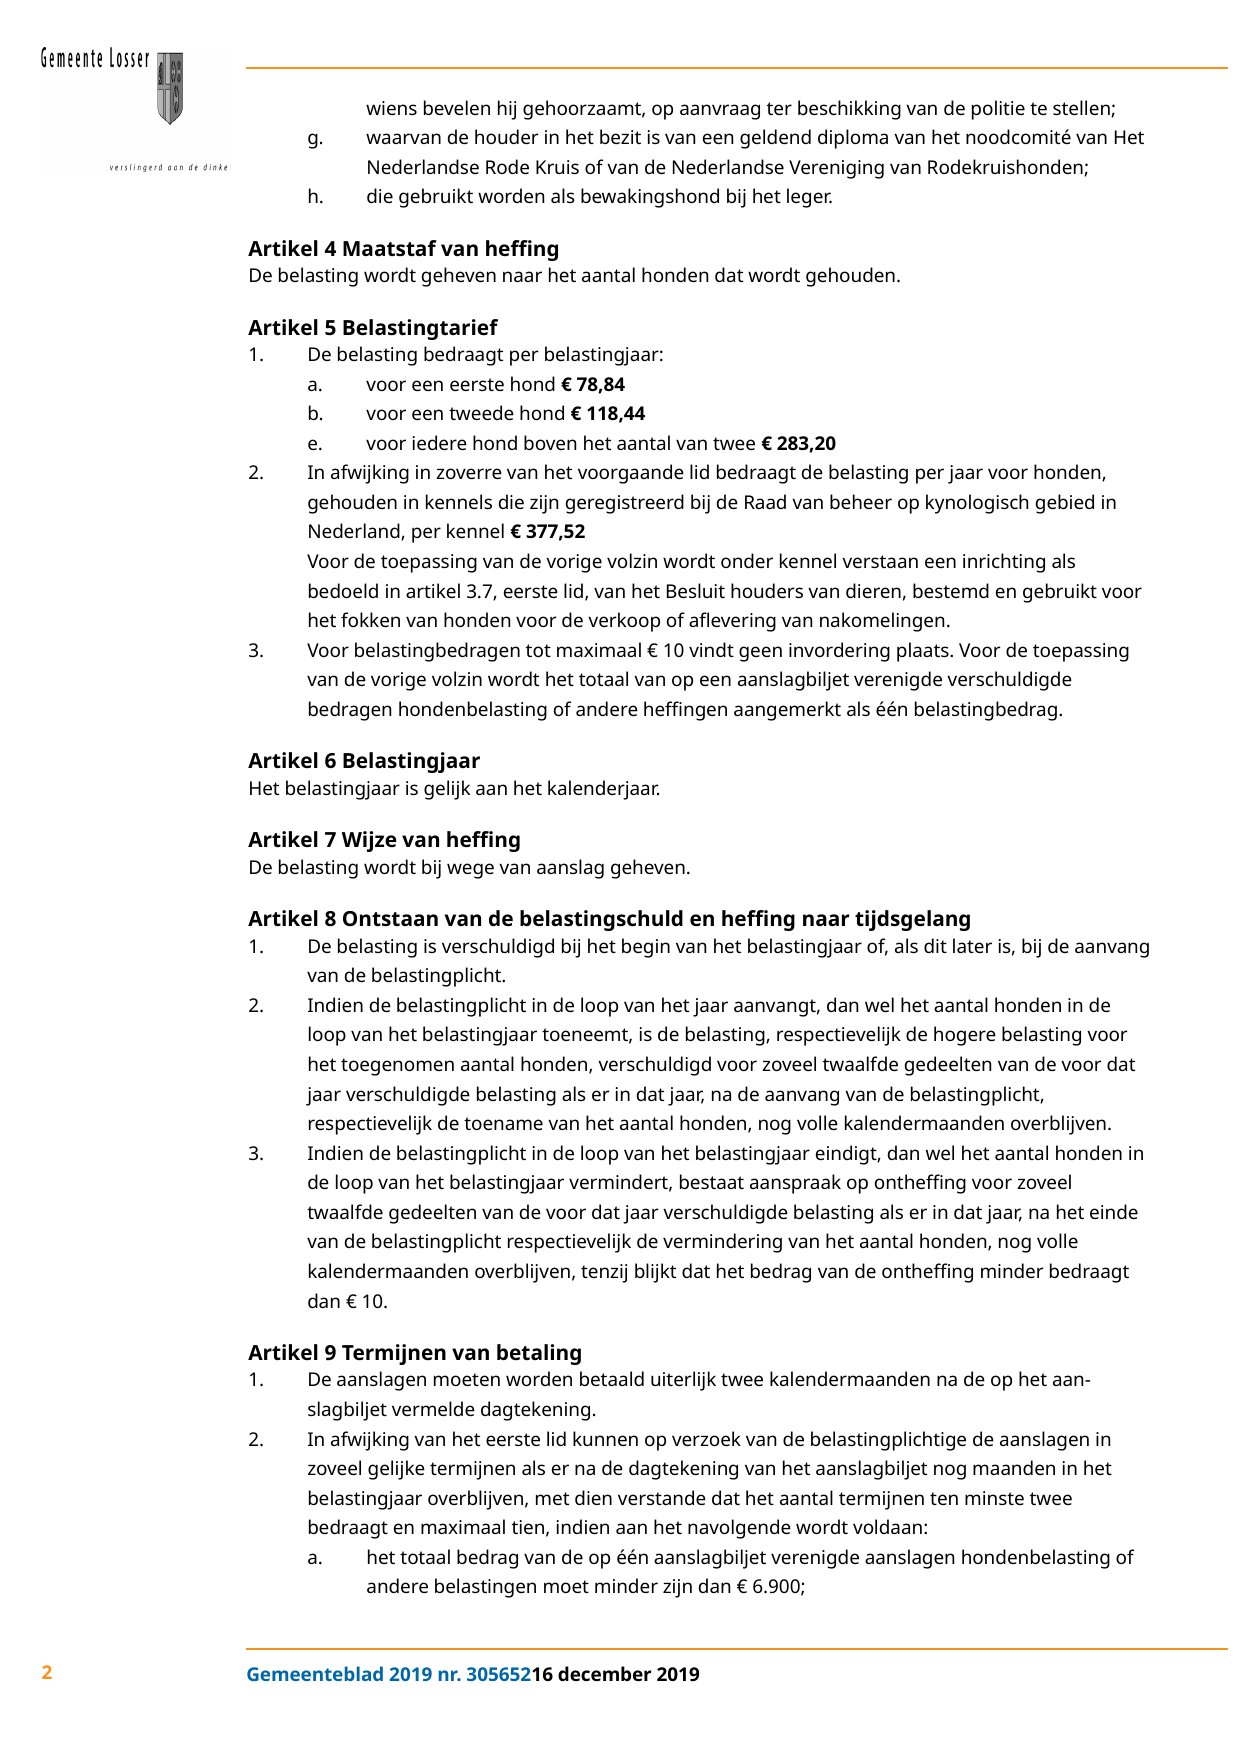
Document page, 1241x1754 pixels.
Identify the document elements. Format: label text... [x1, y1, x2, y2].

list voor een eerste hond € 78,84 [307, 371, 1152, 397]
list wiens bevelen hij gehoorzaamt, op aanvraag ter beschikking van de politie te stellen; [307, 95, 1152, 121]
list die gebruikt worden als bewakingshond bij het leger. [307, 183, 1152, 209]
list Voor de toepassing van de vorige volzin wordt onder kennel verstaan een inrichting als bedoeld in artikel 3.7, eerste lid, van het Besluit houders van dieren, bestemd en gebruikt voor het fokken van honden voor de verkoop of aflevering van nakomelingen. [248, 548, 1152, 633]
list De belasting bedraagt per belastingjaar: [248, 341, 1152, 367]
list De aanslagen moeten worden betaald uiterlijk twee kalendermaanden na de op het aan-slagbiljet vermelde dagtekening. [248, 1367, 1152, 1422]
text Artikel 6 Belastingjaar [248, 747, 1152, 775]
list Indien de belastingplicht in de loop van het jaar aanvangt, dan wel het aantal honden in de loop van het belastingjaar toeneemt, is de belasting, respectievelijk de hogere belasting voor het toegenomen aantal honden, verschuldigd voor zoveel twaalfde gedeelten van de voor dat jaar verschuldigde belasting als er in dat jaar, na de aanvang van de belastingplicht, respectievelijk de toename van het aantal honden, nog volle kalendermaanden overblijven. [248, 992, 1152, 1136]
list voor iedere hond boven het aantal van twee € 283,20 [307, 430, 1152, 456]
text Artikel 4 Maatstaf van heffing [248, 234, 1152, 262]
list In afwijking in zoverre van het voorgaande lid bedraagt de belasting per jaar voor honden, gehouden in kennels die zijn geregistreerd bij de Raad van beheer op kynologisch gebied in Nederland, per kennel € 377,52 [248, 459, 1152, 544]
list het totaal bedrag van de op één aanslagbiljet verenigde aanslagen hondenbelasting of andere belastingen moet minder zijn dan € 6.900; [307, 1544, 1152, 1599]
list voor een tweede hond € 118,44 [307, 400, 1152, 426]
text Artikel 9 Termijnen van betaling [248, 1338, 1152, 1367]
list waarvan de houder in het bezit is van een geldend diploma van het noodcomité van Het Nederlandse Rode Kruis of van de Nederlandse Vereniging van Rodekruishonden; [307, 124, 1152, 180]
text De belasting wordt bij wege van aanslag geheven. [248, 854, 1152, 880]
text Artikel 8 Ontstaan van de belastingschuld en heffing naar tijdsgelang [248, 904, 1152, 933]
picture [41, 47, 231, 172]
list Voor belastingbedragen tot maximaal € 10 vindt geen invordering plaats. Voor de toepassing van de vorige volzin wordt het totaal van op een aanslagbiljet verenigde verschuldigde bedragen hondenbelasting of andere heffingen aangemerkt als één belastingbedrag. [248, 637, 1152, 722]
list In afwijking van het eerste lid kunnen op verzoek van de belastingplichtige de aanslagen in zoveel gelijke termijnen als er na de dagtekening van het aanslagbiljet nog maanden in het belastingjaar overblijven, met dien verstande dat het aantal termijnen ten minste twee bedraagt en maximaal tien, indien aan het navolgende wordt voldaan: [248, 1426, 1152, 1540]
text De belasting wordt geheven naar het aantal honden dat wordt gehouden. [248, 262, 1152, 288]
text Artikel 7 Wijze van heffing [248, 826, 1152, 854]
list De belasting is verschuldigd bij het begin van het belastingjaar of, als dit later is, bij de aanvang van de belastingplicht. [248, 933, 1152, 988]
text Het belastingjaar is gelijk aan het kalenderjaar. [248, 775, 1152, 801]
list Indien de belastingplicht in de loop van het belastingjaar eindigt, dan wel het aantal honden in de loop van het belastingjaar vermindert, bestaat aanspraak op ontheffing voor zoveel twaalfde gedeelten van de voor dat jaar verschuldigde belasting als er in dat jaar, na het einde van de belastingplicht respectievelijk de vermindering van het aantal honden, nog volle kalendermaanden overblijven, tenzij blijkt dat het bedrag van de ontheffing minder bedraagt dan € 10. [248, 1140, 1152, 1313]
text Artikel 5 Belastingtarief [248, 313, 1152, 341]
